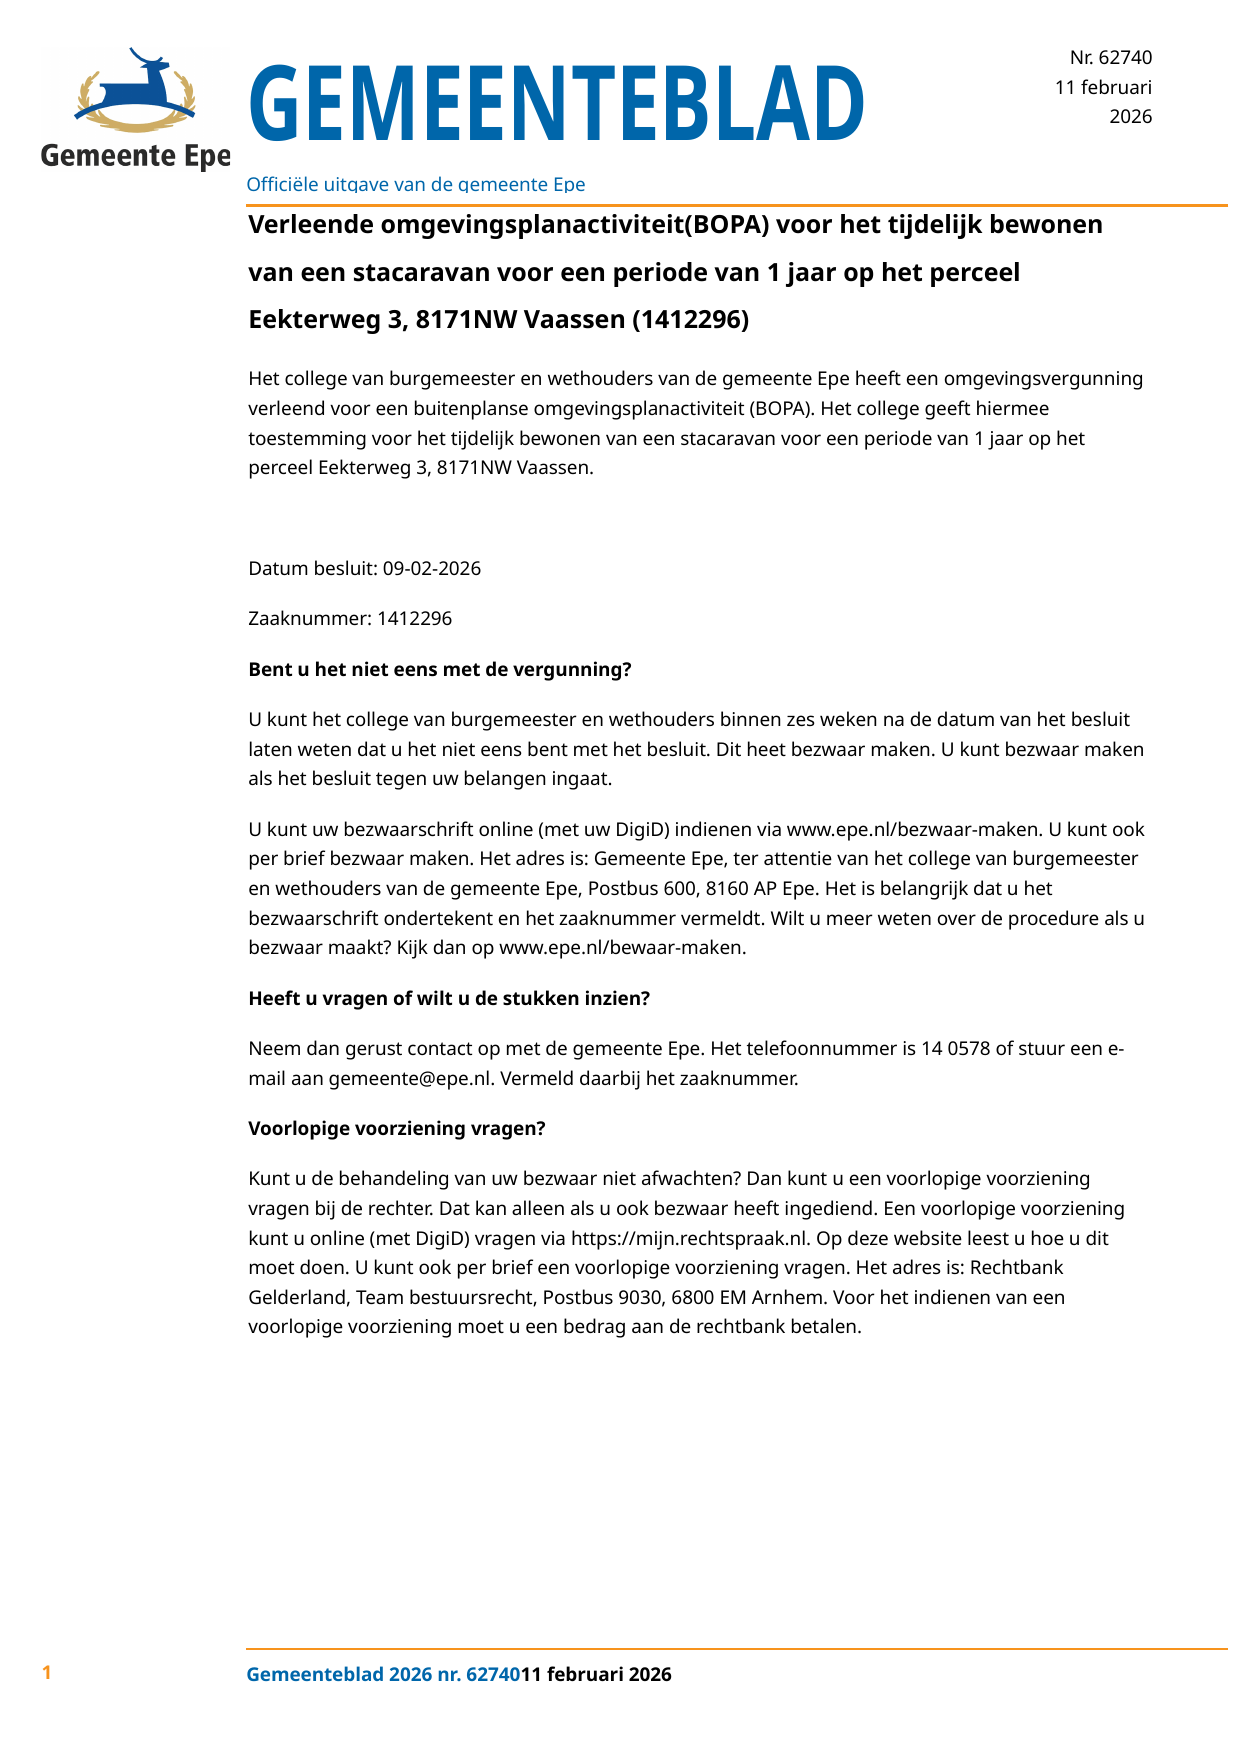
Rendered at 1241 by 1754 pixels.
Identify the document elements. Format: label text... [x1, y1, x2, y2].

text Kunt u de behandeling van uw bezwaar niet afwachten? Dan kunt u een voorlopige voorziening vragen bij de rechter. Dat kan alleen als u ook bezwaar heeft ingediend. Een voorlopige voorziening kunt u online (met DigiD) vragen via https://mijn.rechtspraak.nl. Op deze website leest u hoe u dit moet doen. U kunt ook per brief een voorlopige voorziening vragen. Het adres is: Rechtbank Gelderland, Team bestuursrecht, Postbus 9030, 6800 EM Arnhem. Voor het indienen van een voorlopige voorziening moet u een bedrag aan de rechtbank betalen. [248, 1166, 1152, 1339]
text Verleende omgevingsplanactiviteit(BOPA) voor het tijdelijk bewonen van een stacaravan voor een periode van 1 jaar op het perceel Eekterweg 3, 8171NW Vaassen (1412296) [248, 207, 1152, 336]
picture [41, 47, 231, 172]
text Zaaknummer: 1412296 [248, 606, 1152, 631]
text Neem dan gerust contact op met de gemeente Epe. Het telefoonnummer is 14 0578 of stuur een e-mail aan gemeente@epe.nl. Vermeld daarbij het zaaknummer. [248, 1035, 1152, 1090]
text Voorlopige voorziening vragen? [248, 1115, 1152, 1141]
text Bent u het niet eens met de vergunning? [248, 656, 1152, 682]
text Heeft u vragen of wilt u de stukken inzien? [248, 985, 1152, 1010]
text Datum besluit: 09-02-2026 [248, 555, 1152, 581]
text U kunt het college van burgemeester en wethouders binnen zes weken na de datum van het besluit laten weten dat u het niet eens bent met het besluit. Dit heet bezwaar maken. U kunt bezwaar maken als het besluit tegen uw belangen ingaat. [248, 706, 1152, 791]
text U kunt uw bezwaarschrift online (met uw DigiD) indienen via www.epe.nl/bezwaar-maken. U kunt ook per brief bezwaar maken. Het adres is: Gemeente Epe, ter attentie van het college van burgemeester en wethouders van de gemeente Epe, Postbus 600, 8160 AP Epe. Het is belangrijk dat u het bezwaarschrift ondertekent en het zaaknummer vermeldt. Wilt u meer weten over de procedure als u bezwaar maakt? Kijk dan op www.epe.nl/bewaar-maken. [248, 816, 1152, 960]
text Het college van burgemeester en wethouders van de gemeente Epe heeft een omgevingsvergunning verleend voor een buitenplanse omgevingsplanactiviteit (BOPA). Het college geeft hiermee toestemming voor het tijdelijk bewonen van een stacaravan voor een periode van 1 jaar op het perceel Eekterweg 3, 8171NW Vaassen. [248, 366, 1152, 480]
